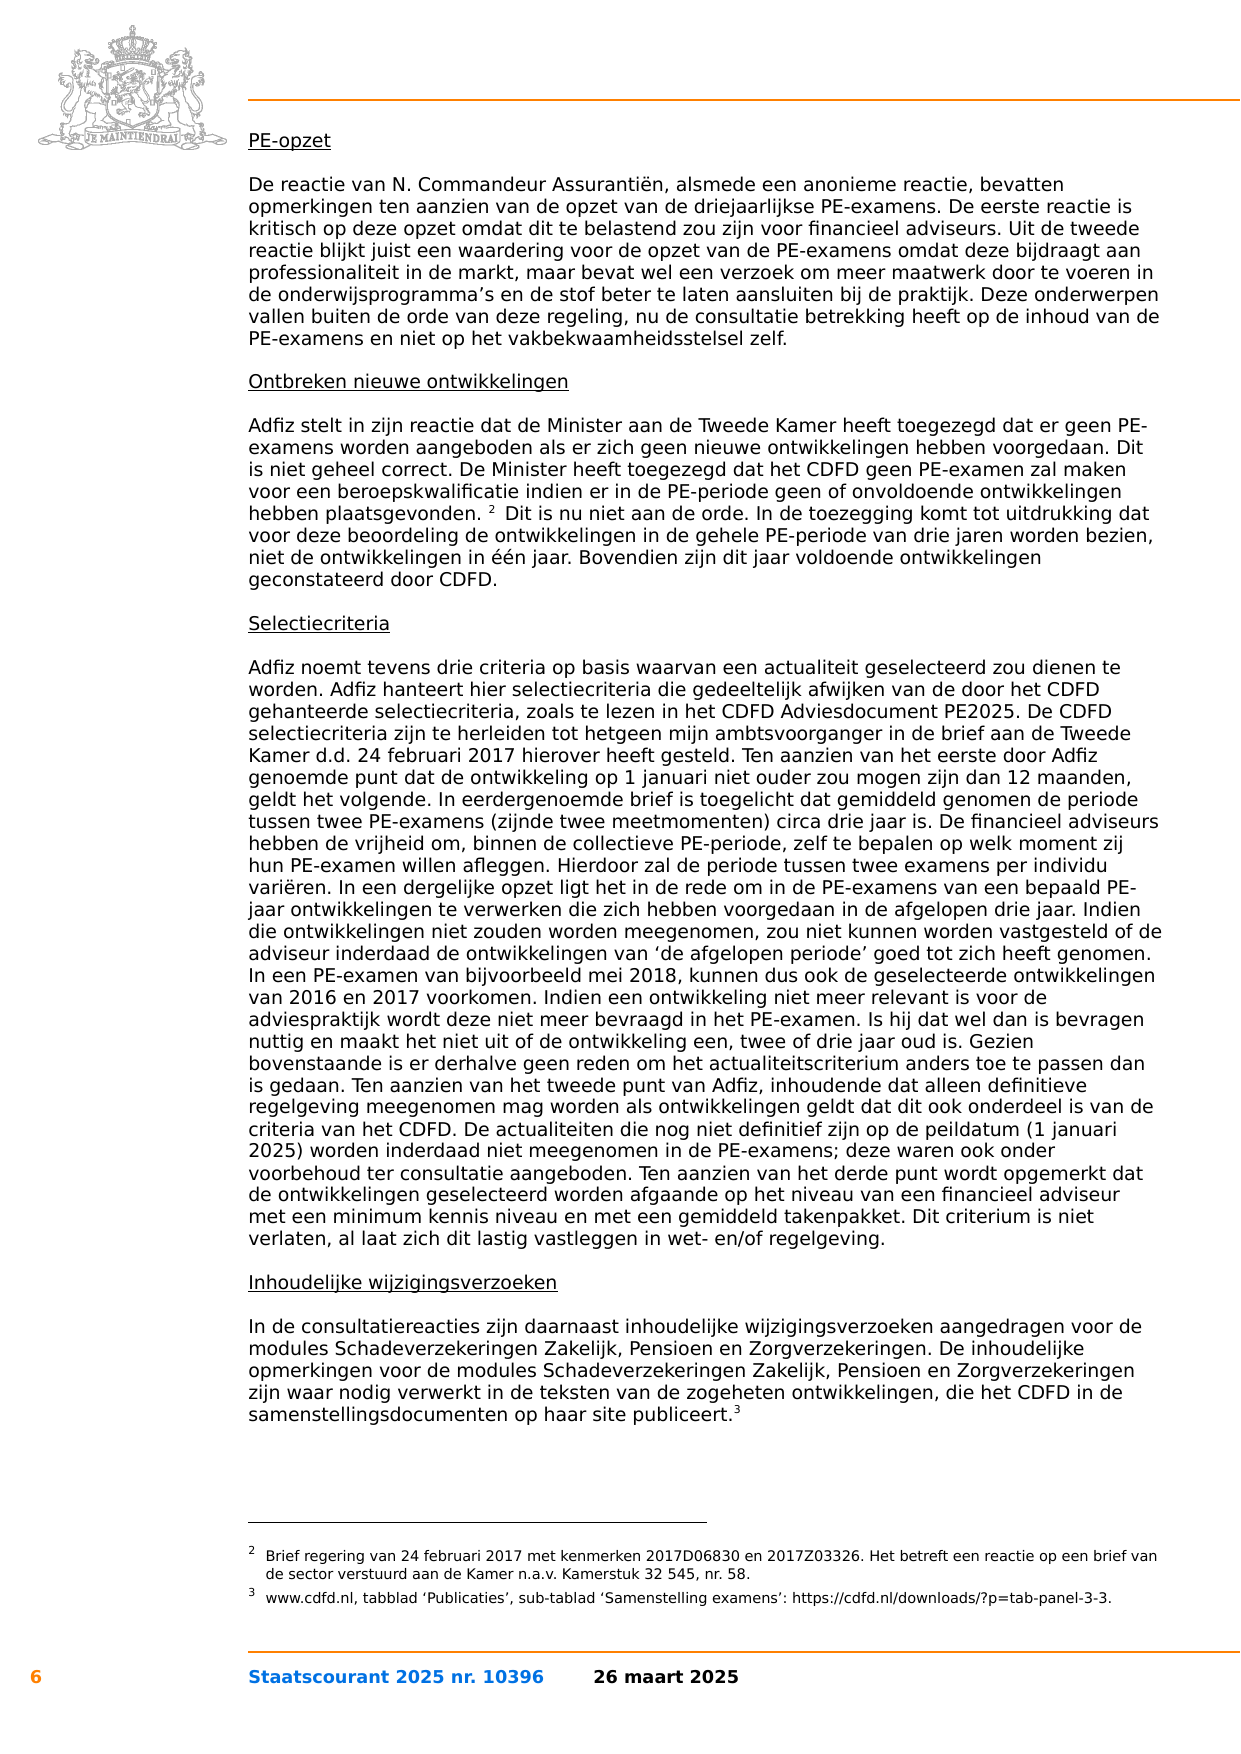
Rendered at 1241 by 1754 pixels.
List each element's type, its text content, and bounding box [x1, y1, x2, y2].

text Adfiz noemt tevens drie criteria op basis waarvan een actualiteit geselecteerd zou dienen te worden. Adfiz hanteert hier selectiecriteria die gedeeltelijk afwijken van de door het CDFD gehanteerde selectiecriteria, zoals te lezen in het CDFD Adviesdocument PE2025. De CDFD selectiecriteria zijn te herleiden tot hetgeen mijn ambtsvoorganger in de brief aan de Tweede Kamer d.d. 24 februari 2017 hierover heeft gesteld. Ten aanzien van het eerste door Adfiz genoemde punt dat de ontwikkeling op 1 januari niet ouder zou mogen zijn dan 12 maanden, geldt het volgende. In eerdergenoemde brief is toegelicht dat gemiddeld genomen de periode tussen twee PE-examens (zijnde twee meetmomenten) circa drie jaar is. De financieel adviseurs hebben de vrijheid om, binnen de collectieve PE-periode, zelf te bepalen op welk moment zij hun PE-examen willen afleggen. Hierdoor zal de periode tussen twee examens per individu variëren. In een dergelijke opzet ligt het in de rede om in de PE-examens van een bepaald PE-jaar ontwikkelingen te verwerken die zich hebben voorgedaan in de afgelopen drie jaar. Indien die ontwikkelingen niet zouden worden meegenomen, zou niet kunnen worden vastgesteld of de adviseur inderdaad de ontwikkelingen van ‘de afgelopen periode’ goed tot zich heeft genomen. In een PE-examen van bijvoorbeeld mei 2018, kunnen dus ook de geselecteerde ontwikkelingen van 2016 en 2017 voorkomen. Indien een ontwikkeling niet meer relevant is voor de adviespraktijk wordt deze niet meer bevraagd in het PE-examen. Is hij dat wel dan is bevragen nuttig en maakt het niet uit of de ontwikkeling een, twee of drie jaar oud is. Gezien bovenstaande is er derhalve geen reden om het actualiteitscriterium anders toe te passen dan is gedaan. Ten aanzien van het tweede punt van Adfiz, inhoudende dat alleen definitieve regelgeving meegenomen mag worden als ontwikkelingen geldt dat dit ook onderdeel is van de criteria van het CDFD. De actualiteiten die nog niet definitief zijn op de peildatum (1 januari 2025) worden inderdaad niet meegenomen in de PE-examens; deze waren ook onder voorbehoud ter consultatie aangeboden. Ten aanzien van het derde punt wordt opgemerkt dat de ontwikkelingen geselecteerd worden afgaande op het niveau van een financieel adviseur met een minimum kennis niveau en met een gemiddeld takenpakket. Dit criterium is niet verlaten, al laat zich dit lastig vastleggen in wet- en/of regelgeving. [248, 657, 1163, 1250]
subtitle Inhoudelijke wijzigingsverzoeken [248, 1272, 1163, 1294]
subtitle Ontbreken nieuwe ontwikkelingen [248, 371, 1163, 393]
subtitle PE-opzet [248, 130, 1163, 152]
text Adfiz stelt in zijn reactie dat de Minister aan de Tweede Kamer heeft toegezegd dat er geen PE-examens worden aangeboden als er zich geen nieuwe ontwikkelingen hebben voorgedaan. Dit is niet geheel correct. De Minister heeft toegezegd dat het CDFD geen PE-examen zal maken voor een beroepskwalificatie indien er in de PE-periode geen of onvoldoende ontwikkelingen hebben plaatsgevonden. Dit is nu niet aan de orde. In de toezegging komt tot uitdrukking dat voor deze beoordeling de ontwikkelingen in de gehele PE-periode van drie jaren worden bezien, niet de ontwikkelingen in één jaar. Bovendien zijn dit jaar voldoende ontwikkelingen geconstateerd door CDFD. [248, 415, 1163, 591]
text De reactie van N. Commandeur Assurantiën, alsmede een anonieme reactie, bevatten opmerkingen ten aanzien van de opzet van de driejaarlijkse PE-examens. De eerste reactie is kritisch op deze opzet omdat dit te belastend zou zijn voor financieel adviseurs. Uit de tweede reactie blijkt juist een waardering voor de opzet van de PE-examens omdat deze bijdraagt aan professionaliteit in de markt, maar bevat wel een verzoek om meer maatwerk door te voeren in de onderwijsprogramma’s en de stof beter te laten aansluiten bij de praktijk. Deze onderwerpen vallen buiten de orde van deze regeling, nu de consultatie betrekking heeft op de inhoud van de PE-examens en niet op het vakbekwaamheidsstelsel zelf. [248, 174, 1163, 349]
text In de consultatiereacties zijn daarnaast inhoudelijke wijzigingsverzoeken aangedragen voor de modules Schadeverzekeringen Zakelijk, Pensioen en Zorgverzekeringen. De inhoudelijke opmerkingen voor de modules Schadeverzekeringen Zakelijk, Pensioen en Zorgverzekeringen zijn waar nodig verwerkt in de teksten van de zogeheten ontwikkelingen, die het CDFD in de samenstellingsdocumenten op haar site publiceert. [248, 1316, 1163, 1426]
picture [38, 25, 227, 150]
subtitle Selectiecriteria [248, 613, 1163, 635]
text www.cdfd.nl, tabblad ‘Publicaties’, sub-tablad ‘Samenstelling examens’: https://cdfd.nl/downloads/?p=tab-panel-3-3. [248, 1586, 1163, 1608]
text Brief regering van 24 februari 2017 met kenmerken 2017D06830 en 2017Z03326. Het betreft een reactie op een brief van de sector verstuurd aan de Kamer n.a.v. Kamerstuk 32 545, nr. 58. [248, 1544, 1163, 1583]
